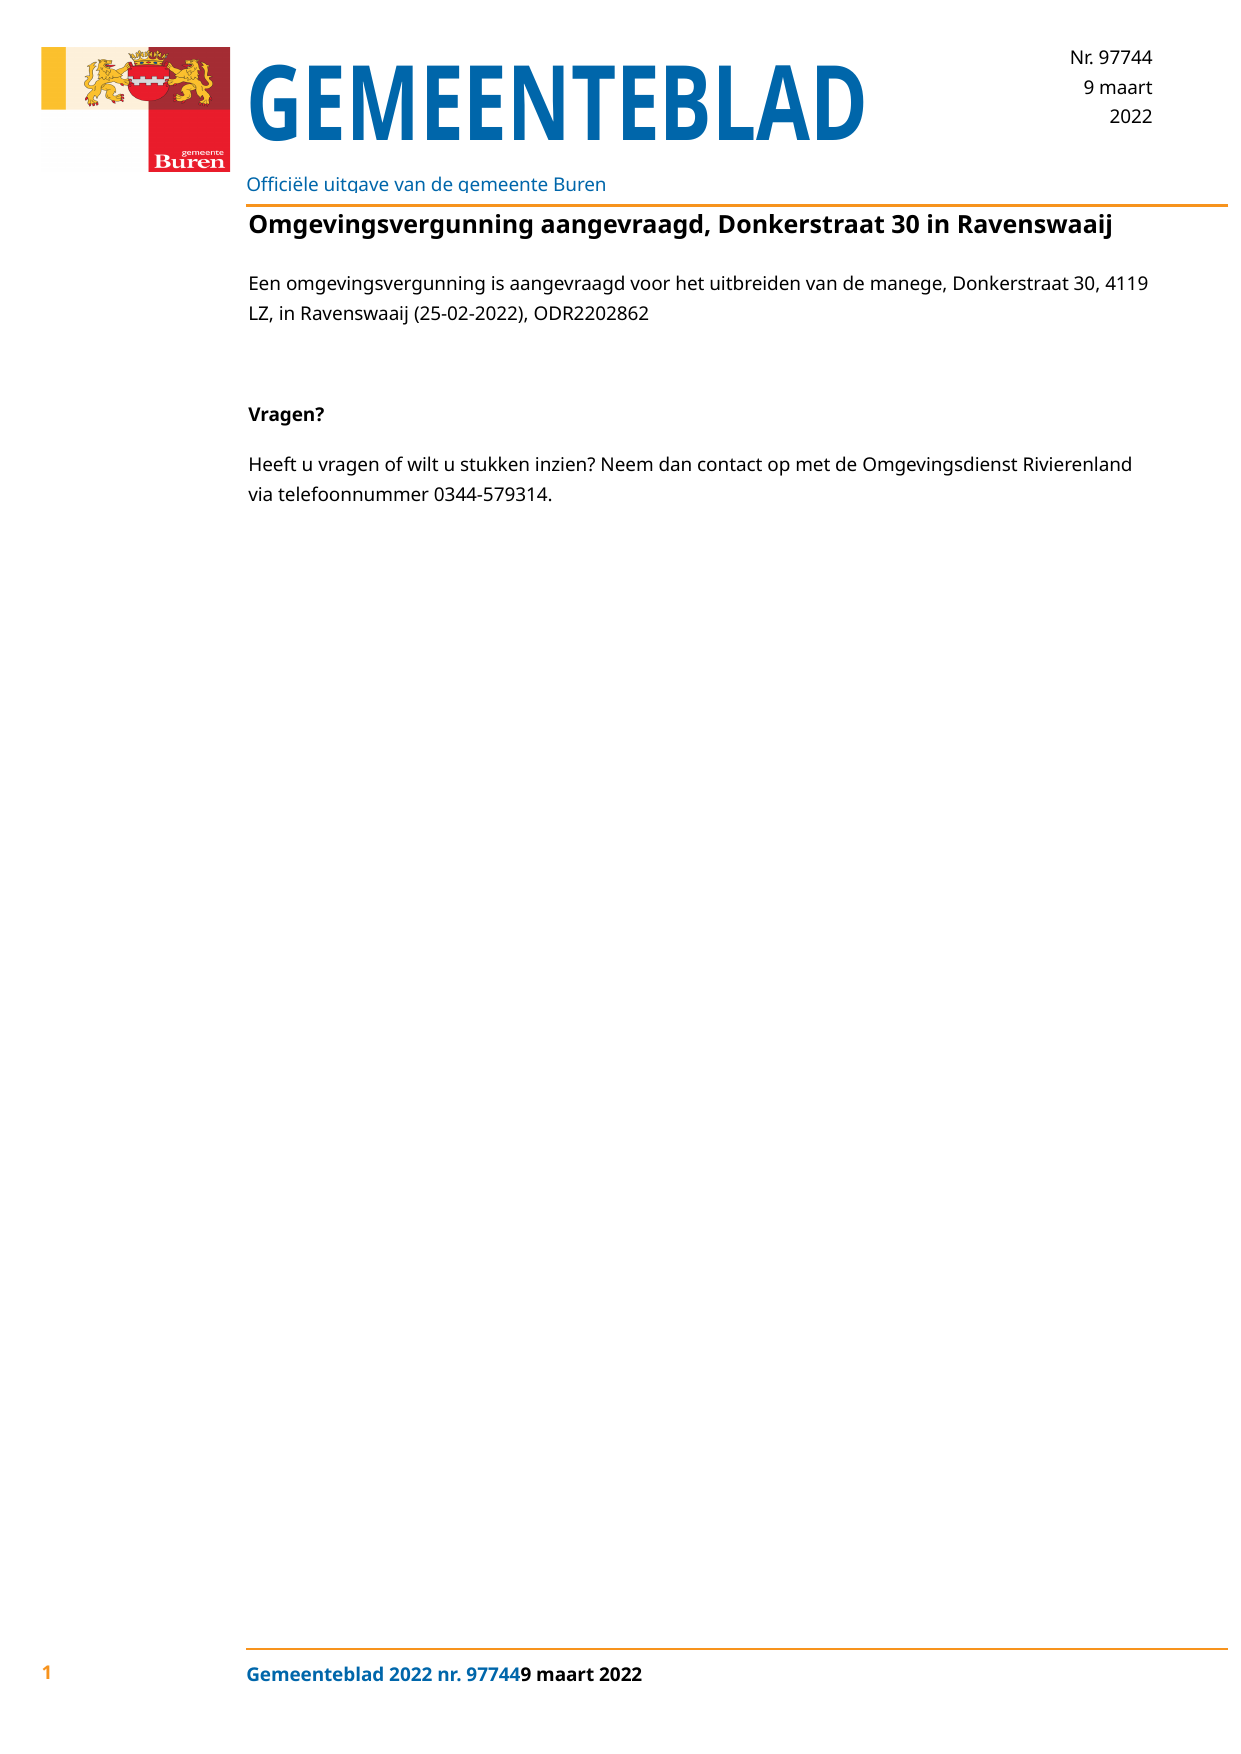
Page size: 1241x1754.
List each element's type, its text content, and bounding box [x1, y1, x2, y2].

text Vragen? [248, 401, 1152, 426]
text Een omgevingsvergunning is aangevraagd voor het uitbreiden van de manege, Donkerstraat 30, 4119 LZ, in Ravenswaaij (25-02-2022), ODR2202862 [248, 270, 1152, 326]
text Heeft u vragen of wilt u stukken inzien? Neem dan contact op met de Omgevingsdienst Rivierenland via telefoonnummer 0344-579314. [248, 451, 1152, 506]
picture [41, 47, 231, 172]
text Omgevingsvergunning aangevraagd, Donkerstraat 30 in Ravenswaaij [248, 207, 1152, 241]
